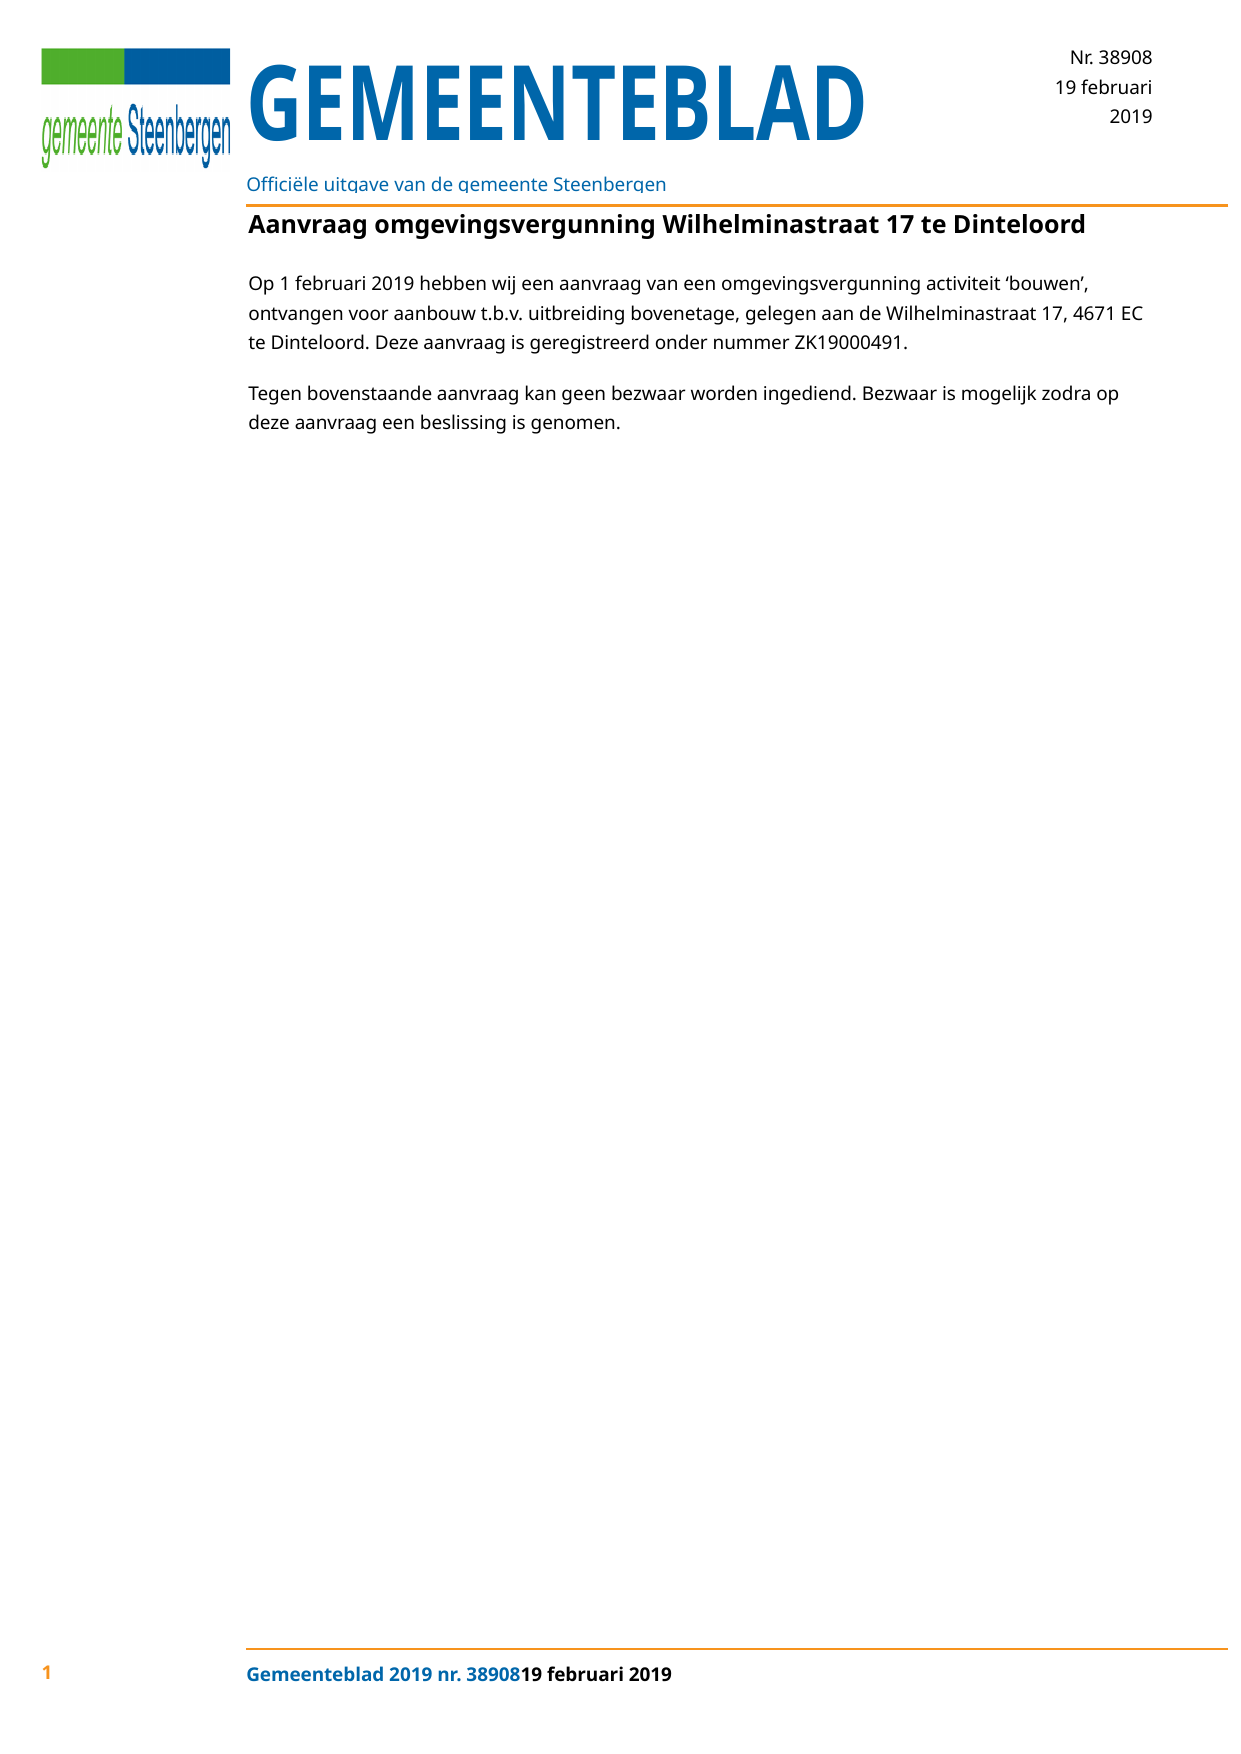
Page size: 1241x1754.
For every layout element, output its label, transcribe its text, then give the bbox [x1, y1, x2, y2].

text Aanvraag omgevingsvergunning Wilhelminastraat 17 te Dinteloord [248, 207, 1152, 241]
picture [41, 47, 231, 172]
text Op 1 februari 2019 hebben wij een aanvraag van een omgevingsvergunning activiteit ‘bouwen’, ontvangen voor aanbouw t.b.v. uitbreiding bovenetage, gelegen aan de Wilhelminastraat 17, 4671 EC te Dinteloord. Deze aanvraag is geregistreerd onder nummer ZK19000491. [248, 270, 1152, 355]
text Tegen bovenstaande aanvraag kan geen bezwaar worden ingediend. Bezwaar is mogelijk zodra op deze aanvraag een beslissing is genomen. [248, 380, 1152, 435]
